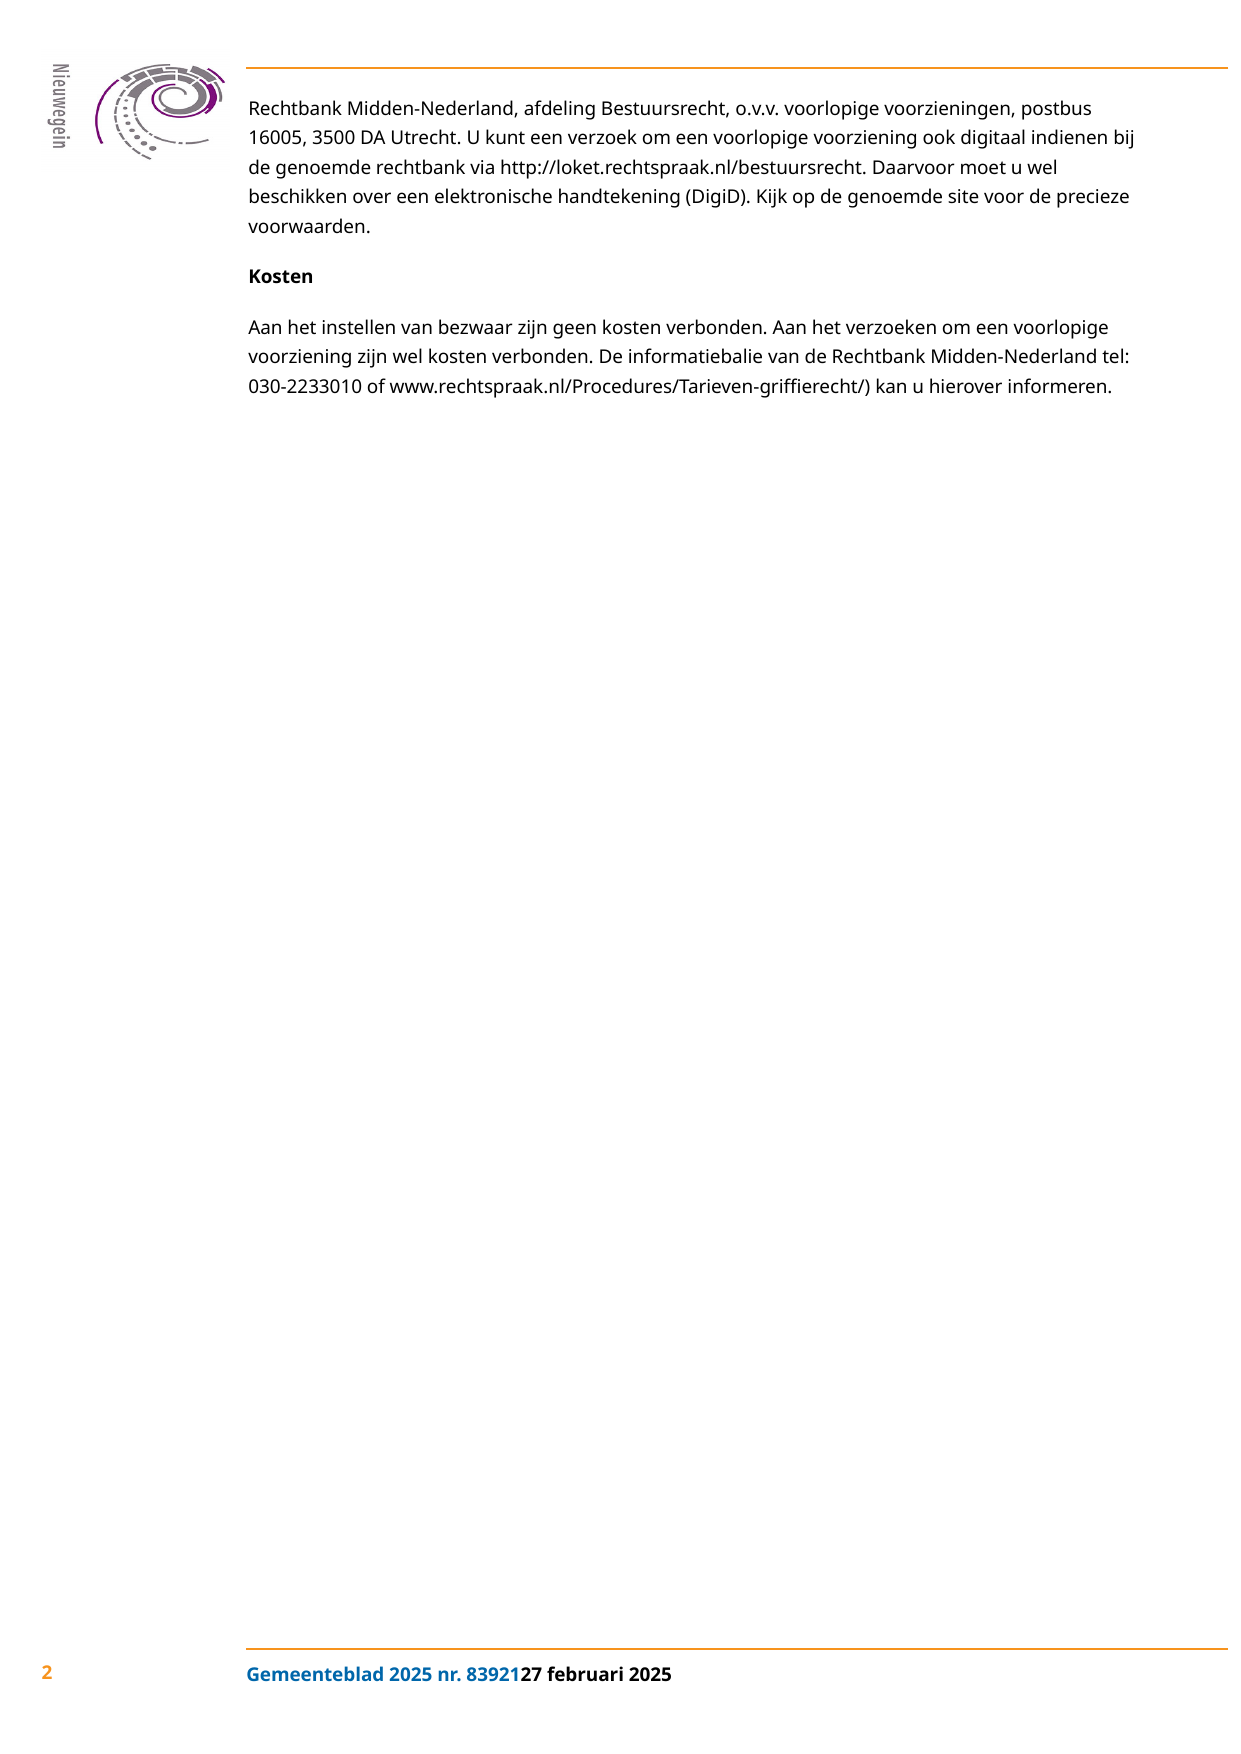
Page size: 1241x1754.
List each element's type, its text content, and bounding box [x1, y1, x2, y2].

text Rechtbank Midden-Nederland, afdeling Bestuursrecht, o.v.v. voorlopige voorzieningen, postbus 16005, 3500 DA Utrecht. U kunt een verzoek om een voorlopige voorziening ook digitaal indienen bij de genoemde rechtbank via http://loket.rechtspraak.nl/bestuursrecht. Daarvoor moet u wel beschikken over een elektronische handtekening (DigiD). Kijk op de genoemde site voor de precieze voorwaarden. [248, 95, 1152, 239]
text Kosten [248, 263, 1152, 289]
text Aan het instellen van bezwaar zijn geen kosten verbonden. Aan het verzoeken om een voorlopige voorziening zijn wel kosten verbonden. De informatiebalie van de Rechtbank Midden-Nederland tel: 030-2233010 of www.rechtspraak.nl/Procedures/Tarieven-griffierecht/) kan u hierover informeren. [248, 314, 1152, 399]
picture [41, 47, 231, 172]
